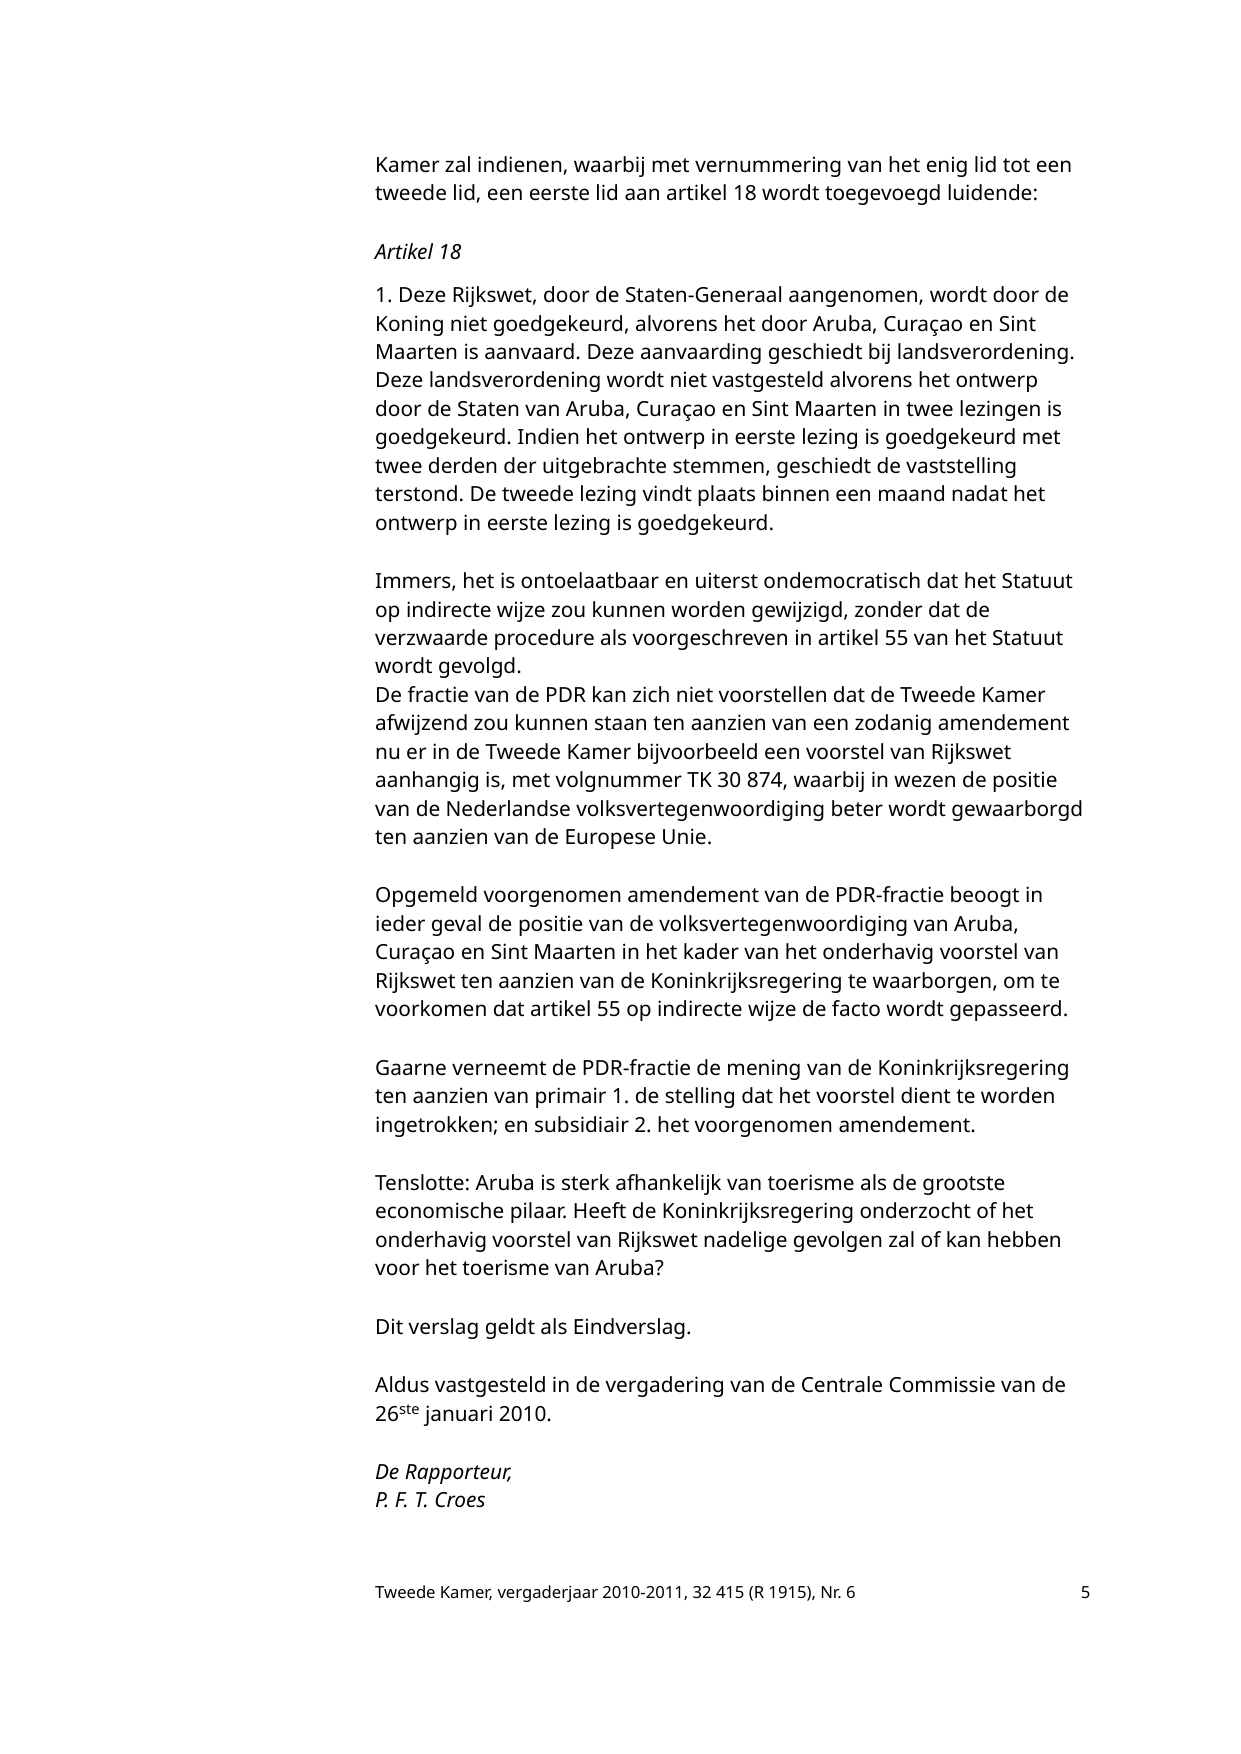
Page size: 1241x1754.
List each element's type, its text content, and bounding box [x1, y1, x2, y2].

text Opgemeld voorgenomen amendement van de PDR-fractie beoogt in ieder geval de positie van de volksvertegenwoordiging van Aruba, Curaçao en Sint Maarten in het kader van het onderhavig voorstel van Rijkswet ten aanzien van de Koninkrijksregering te waarborgen, om te voorkomen dat artikel 55 op indirecte wijze de facto wordt gepasseerd. [375, 881, 1090, 1023]
text De fractie van de PDR kan zich niet voorstellen dat de Tweede Kamer afwijzend zou kunnen staan ten aanzien van een zodanig amendement nu er in de Tweede Kamer bijvoorbeeld een voorstel van Rijkswet aanhangig is, met volgnummer TK 30 874, waarbij in wezen de positie van de Nederlandse volksvertegenwoordiging beter wordt gewaarborgd ten aanzien van de Europese Unie. [375, 680, 1090, 851]
text Kamer zal indienen, waarbij met vernummering van het enig lid tot een tweede lid, een eerste lid aan artikel 18 wordt toegevoegd luidende: [375, 150, 1090, 207]
text Immers, het is ontoelaatbaar en uiterst ondemocratisch dat het Statuut op indirecte wijze zou kunnen worden gewijzigd, zonder dat de verzwaarde procedure als voorgeschreven in artikel 55 van het Statuut wordt gevolgd. [375, 566, 1090, 680]
text De Rapporteur, [375, 1457, 1090, 1486]
text P. F. T. Croes [375, 1486, 1090, 1514]
text Tenslotte: Aruba is sterk afhankelijk van toerisme als de grootste economische pilaar. Heeft de Koninkrijksregering onderzocht of het onderhavig voorstel van Rijkswet nadelige gevolgen zal of kan hebben voor het toerisme van Aruba? [375, 1168, 1090, 1282]
text Aldus vastgesteld in de vergadering van de Centrale Commissie van de 26ste januari 2010. [375, 1370, 1090, 1427]
text Artikel 18 [375, 237, 1090, 265]
text Dit verslag geldt als Eindverslag. [375, 1312, 1090, 1340]
text 1. Deze Rijkswet, door de Staten-Generaal aangenomen, wordt door de Koning niet goedgekeurd, alvorens het door Aruba, Curaçao en Sint Maarten is aanvaard. Deze aanvaarding geschiedt bij landsverordening. Deze landsverordening wordt niet vastgesteld alvorens het ontwerp door de Staten van Aruba, Curaçao en Sint Maarten in twee lezingen is goedgekeurd. Indien het ontwerp in eerste lezing is goedgekeurd met twee derden der uitgebrachte stemmen, geschiedt de vaststelling terstond. De tweede lezing vindt plaats binnen een maand nadat het ontwerp in eerste lezing is goedgekeurd. [375, 280, 1090, 536]
text Gaarne verneemt de PDR-fractie de mening van de Koninkrijksregering ten aanzien van primair 1. de stelling dat het voorstel dient te worden ingetrokken; en subsidiair 2. het voorgenomen amendement. [375, 1053, 1090, 1138]
